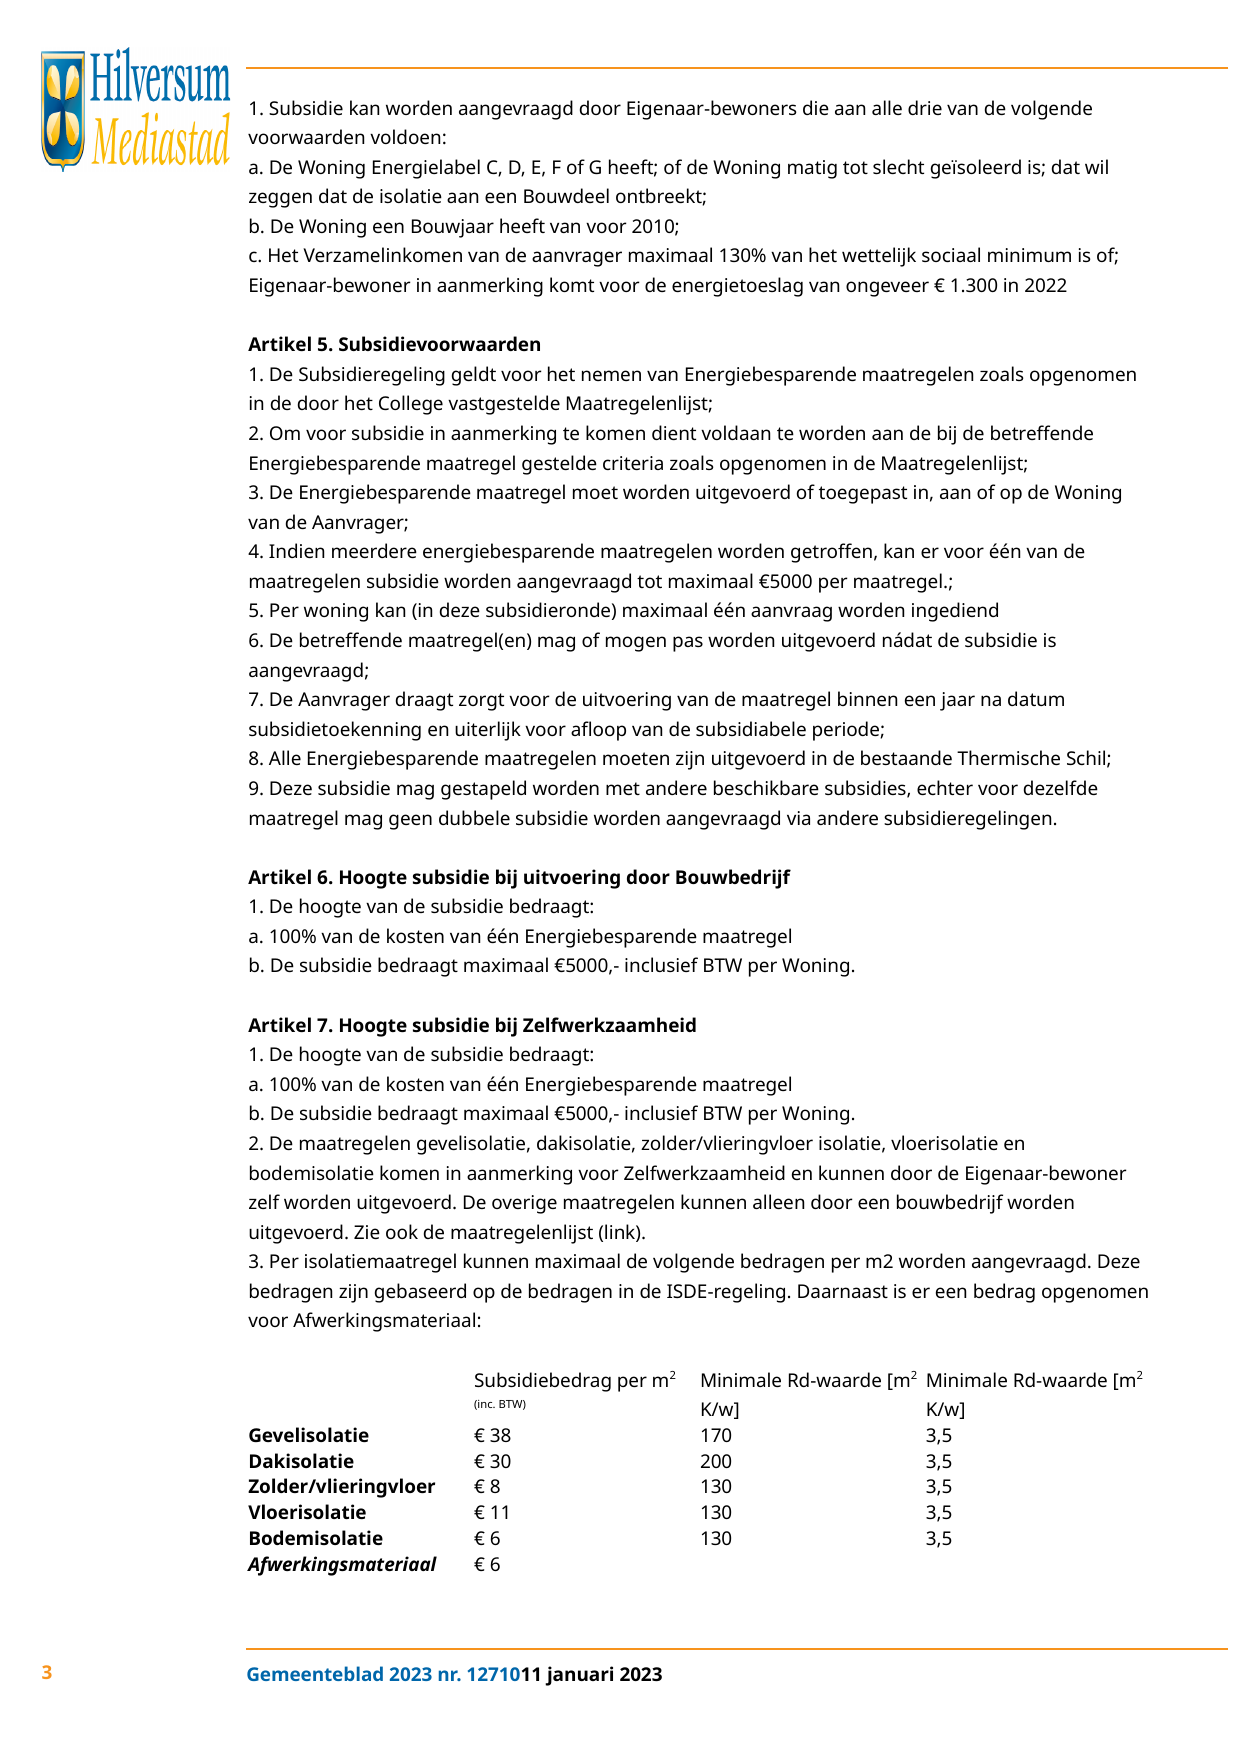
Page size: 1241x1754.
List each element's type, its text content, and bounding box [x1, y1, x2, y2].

text a. De Woning Energielabel C, D, E, F of G heeft; of de Woning matig tot slecht geïsoleerd is; dat wil zeggen dat de isolatie aan een Bouwdeel ontbreekt; [248, 154, 1152, 209]
table_cell 130 [700, 1474, 926, 1499]
table_header Subsidiebedrag per m2 (inc. BTW) [474, 1367, 700, 1422]
text c. Het Verzamelinkomen van de aanvrager maximaal 130% van het wettelijk sociaal minimum is of; Eigenaar-bewoner in aanmerking komt voor de energietoeslag van ongeveer € 1.300 in 2022 [248, 243, 1152, 298]
text b. De subsidie bedraagt maximaal €5000,- inclusief BTW per Woning. [248, 1101, 1152, 1126]
text b. De subsidie bedraagt maximaal €5000,- inclusief BTW per Woning. [248, 953, 1152, 978]
table_cell 130 [700, 1525, 926, 1551]
table_cell Vloerisolatie [248, 1500, 474, 1525]
table_cell € 6 [474, 1551, 700, 1577]
table_cell 3,5 [926, 1525, 1152, 1551]
table_cell € 6 [474, 1525, 700, 1551]
text 1. De hoogte van de subsidie bedraagt: [248, 893, 1152, 919]
table_cell 3,5 [926, 1422, 1152, 1448]
table_cell 200 [700, 1448, 926, 1474]
text a. 100% van de kosten van één Energiebesparende maatregel [248, 1071, 1152, 1097]
text b. De Woning een Bouwjaar heeft van voor 2010; [248, 213, 1152, 239]
text 4. Indien meerdere energiebesparende maatregelen worden getroffen, kan er voor één van de maatregelen subsidie worden aangevraagd tot maximaal €5000 per maatregel.; [248, 538, 1152, 594]
table_cell Gevelisolatie [248, 1422, 474, 1448]
text 9. Deze subsidie mag gestapeld worden met andere beschikbare subsidies, echter voor dezelfde maatregel mag geen dubbele subsidie worden aangevraagd via andere subsidieregelingen. [248, 775, 1152, 831]
text 1. De hoogte van de subsidie bedraagt: [248, 1041, 1152, 1067]
text 5. Per woning kan (in deze subsidieronde) maximaal één aanvraag worden ingediend [248, 598, 1152, 623]
table_cell [926, 1551, 1152, 1577]
table_header [248, 1367, 474, 1422]
text a. 100% van de kosten van één Energiebesparende maatregel [248, 923, 1152, 949]
table_cell € 8 [474, 1474, 700, 1499]
text 7. De Aanvrager draagt zorgt voor de uitvoering van de maatregel binnen een jaar na datum subsidietoekenning en uiterlijk voor afloop van de subsidiabele periode; [248, 686, 1152, 742]
text Artikel 6. Hoogte subsidie bij uitvoering door Bouwbedrijf [248, 864, 1152, 890]
table_cell € 38 [474, 1422, 700, 1448]
table_cell 3,5 [926, 1448, 1152, 1474]
table_cell 130 [700, 1500, 926, 1525]
picture [41, 47, 231, 172]
text 2. De maatregelen gevelisolatie, dakisolatie, zolder/vlieringvloer isolatie, vloerisolatie en bodemisolatie komen in aanmerking voor Zelfwerkzaamheid en kunnen door de Eigenaar-bewoner zelf worden uitgevoerd. De overige maatregelen kunnen alleen door een bouwbedrijf worden uitgevoerd. Zie ook de maatregelenlijst (link). [248, 1130, 1152, 1245]
text 3. Per isolatiemaatregel kunnen maximaal de volgende bedragen per m2 worden aangevraagd. Deze bedragen zijn gebaseerd op de bedragen in de ISDE-regeling. Daarnaast is er een bedrag opgenomen voor Afwerkingsmateriaal: [248, 1248, 1152, 1333]
table_cell € 30 [474, 1448, 700, 1474]
text Artikel 5. Subsidievoorwaarden [248, 331, 1152, 357]
table_cell 3,5 [926, 1474, 1152, 1499]
text Artikel 7. Hoogte subsidie bij Zelfwerkzaamheid [248, 1012, 1152, 1038]
text 1. Subsidie kan worden aangevraagd door Eigenaar-bewoners die aan alle drie van de volgende voorwaarden voldoen: [248, 95, 1152, 150]
table_cell € 11 [474, 1500, 700, 1525]
table_cell Dakisolatie [248, 1448, 474, 1474]
table_cell [700, 1551, 926, 1577]
table_header Minimale Rd-waarde [m2 K/w] [926, 1367, 1152, 1422]
table_cell Zolder/vlieringvloer [248, 1474, 474, 1499]
text 3. De Energiebesparende maatregel moet worden uitgevoerd of toegepast in, aan of op de Woning van de Aanvrager; [248, 479, 1152, 535]
table_cell Bodemisolatie [248, 1525, 474, 1551]
table_header Minimale Rd-waarde [m2 K/w] [700, 1367, 926, 1422]
text 2. Om voor subsidie in aanmerking te komen dient voldaan te worden aan de bij de betreffende Energiebesparende maatregel gestelde criteria zoals opgenomen in de Maatregelenlijst; [248, 420, 1152, 476]
text 1. De Subsidieregeling geldt voor het nemen van Energiebesparende maatregelen zoals opgenomen in de door het College vastgestelde Maatregelenlijst; [248, 361, 1152, 416]
text 6. De betreffende maatregel(en) mag of mogen pas worden uitgevoerd nádat de subsidie is aangevraagd; [248, 627, 1152, 683]
table_cell Afwerkingsmateriaal [248, 1551, 474, 1577]
table_cell 3,5 [926, 1500, 1152, 1525]
table_cell 170 [700, 1422, 926, 1448]
text 8. Alle Energiebesparende maatregelen moeten zijn uitgevoerd in de bestaande Thermische Schil; [248, 746, 1152, 771]
